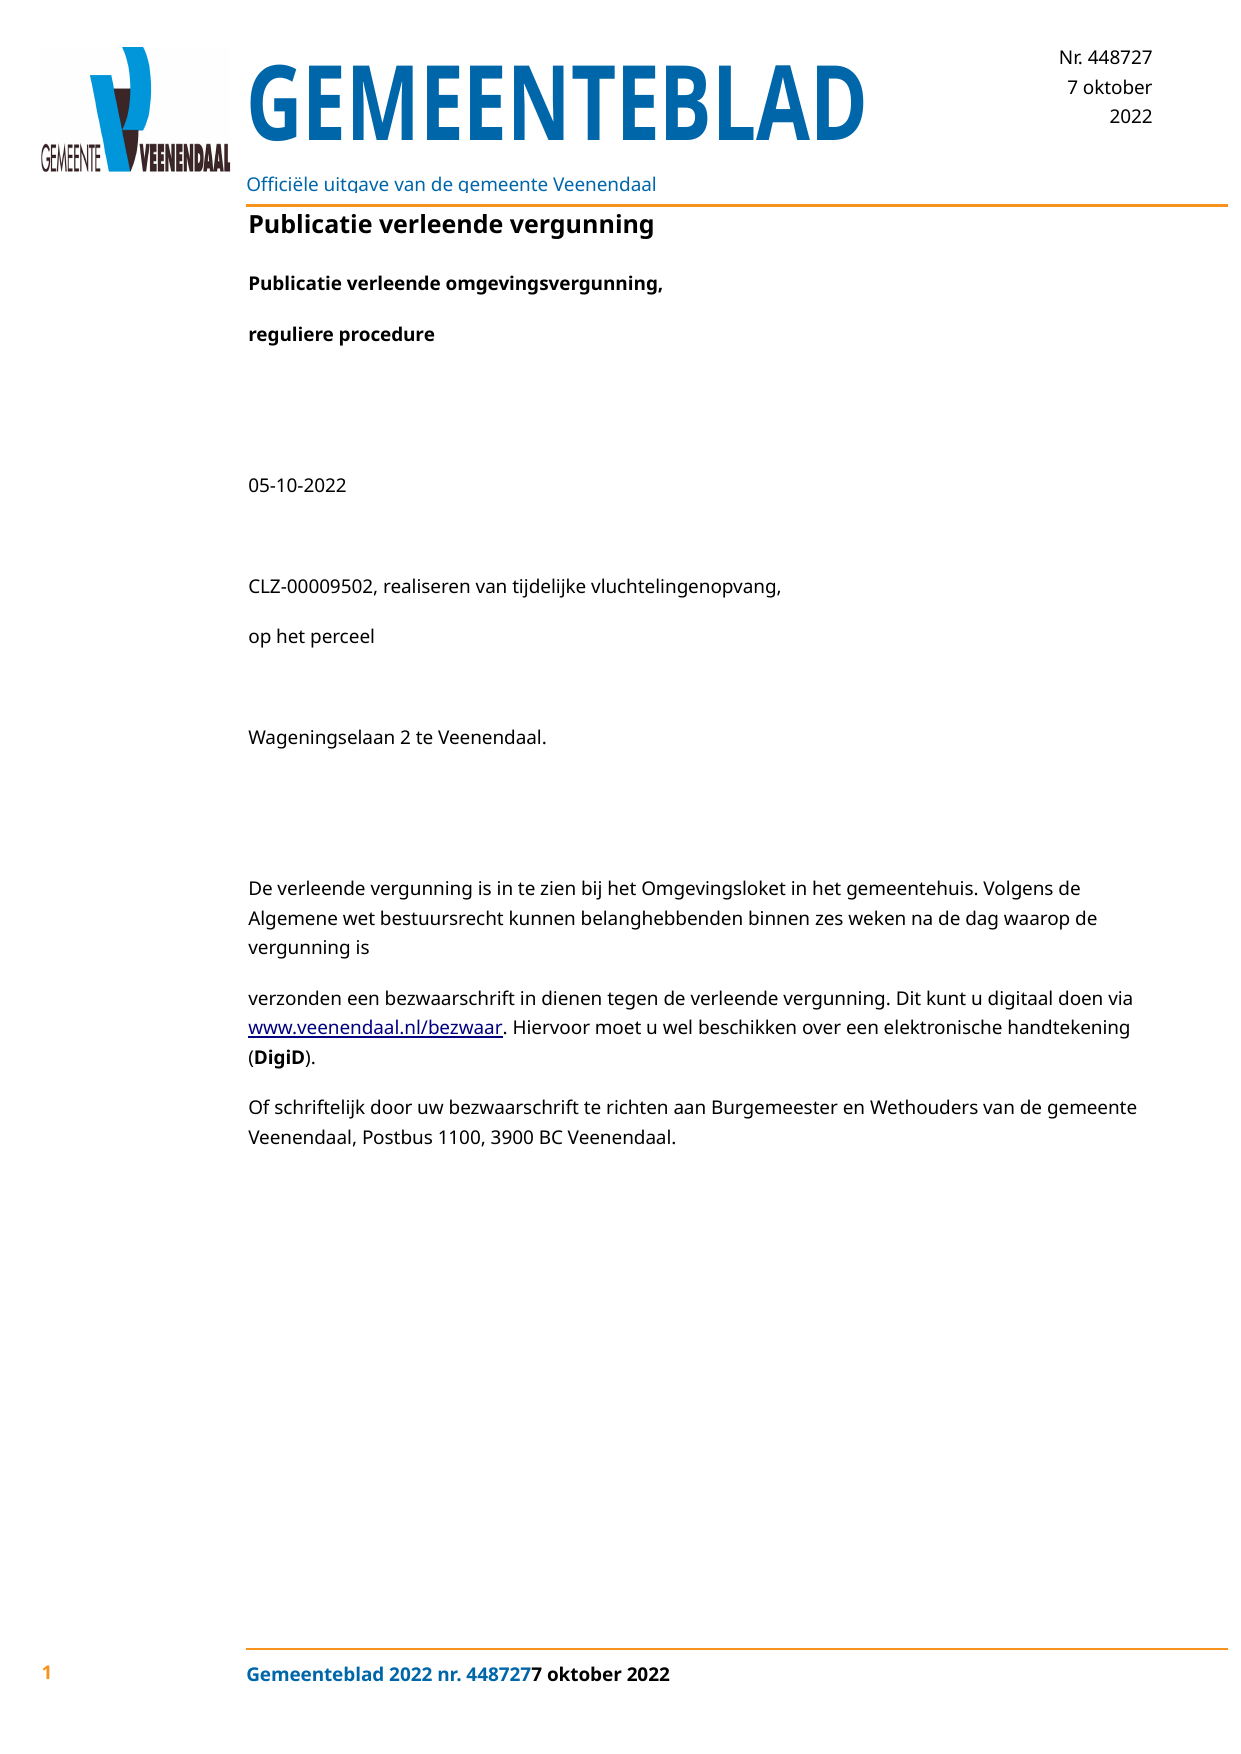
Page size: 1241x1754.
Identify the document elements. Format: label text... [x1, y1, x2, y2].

text Wageningselaan 2 te Veenendaal. [248, 724, 1152, 750]
text 05-10-2022 [248, 472, 1152, 498]
picture [41, 47, 130, 172]
text Publicatie verleende vergunning [248, 207, 1152, 241]
text CLZ-00009502, realiseren van tijdelijke vluchtelingenopvang, [248, 573, 1152, 598]
text Publicatie verleende omgevingsvergunning, [248, 270, 1152, 296]
text verzonden een bezwaarschrift in dienen tegen de verleende vergunning. Dit kunt u digitaal doen via www.veenendaal.nl/bezwaar. Hiervoor moet u wel beschikken over een elektronische handtekening (DigiD). [248, 985, 1152, 1070]
text De verleende vergunning is in te zien bij het Omgevingsloket in het gemeentehuis. Volgens de Algemene wet bestuursrecht kunnen belanghebbenden binnen zes weken na de dag waarop de vergunning is [248, 875, 1152, 960]
text reguliere procedure [248, 321, 1152, 346]
text op het perceel [248, 623, 1152, 649]
text Of schriftelijk door uw bezwaarschrift te richten aan Burgemeester en Wethouders van de gemeente Veenendaal, Postbus 1100, 3900 BC Veenendaal. [248, 1094, 1152, 1150]
picture [123, 47, 231, 172]
